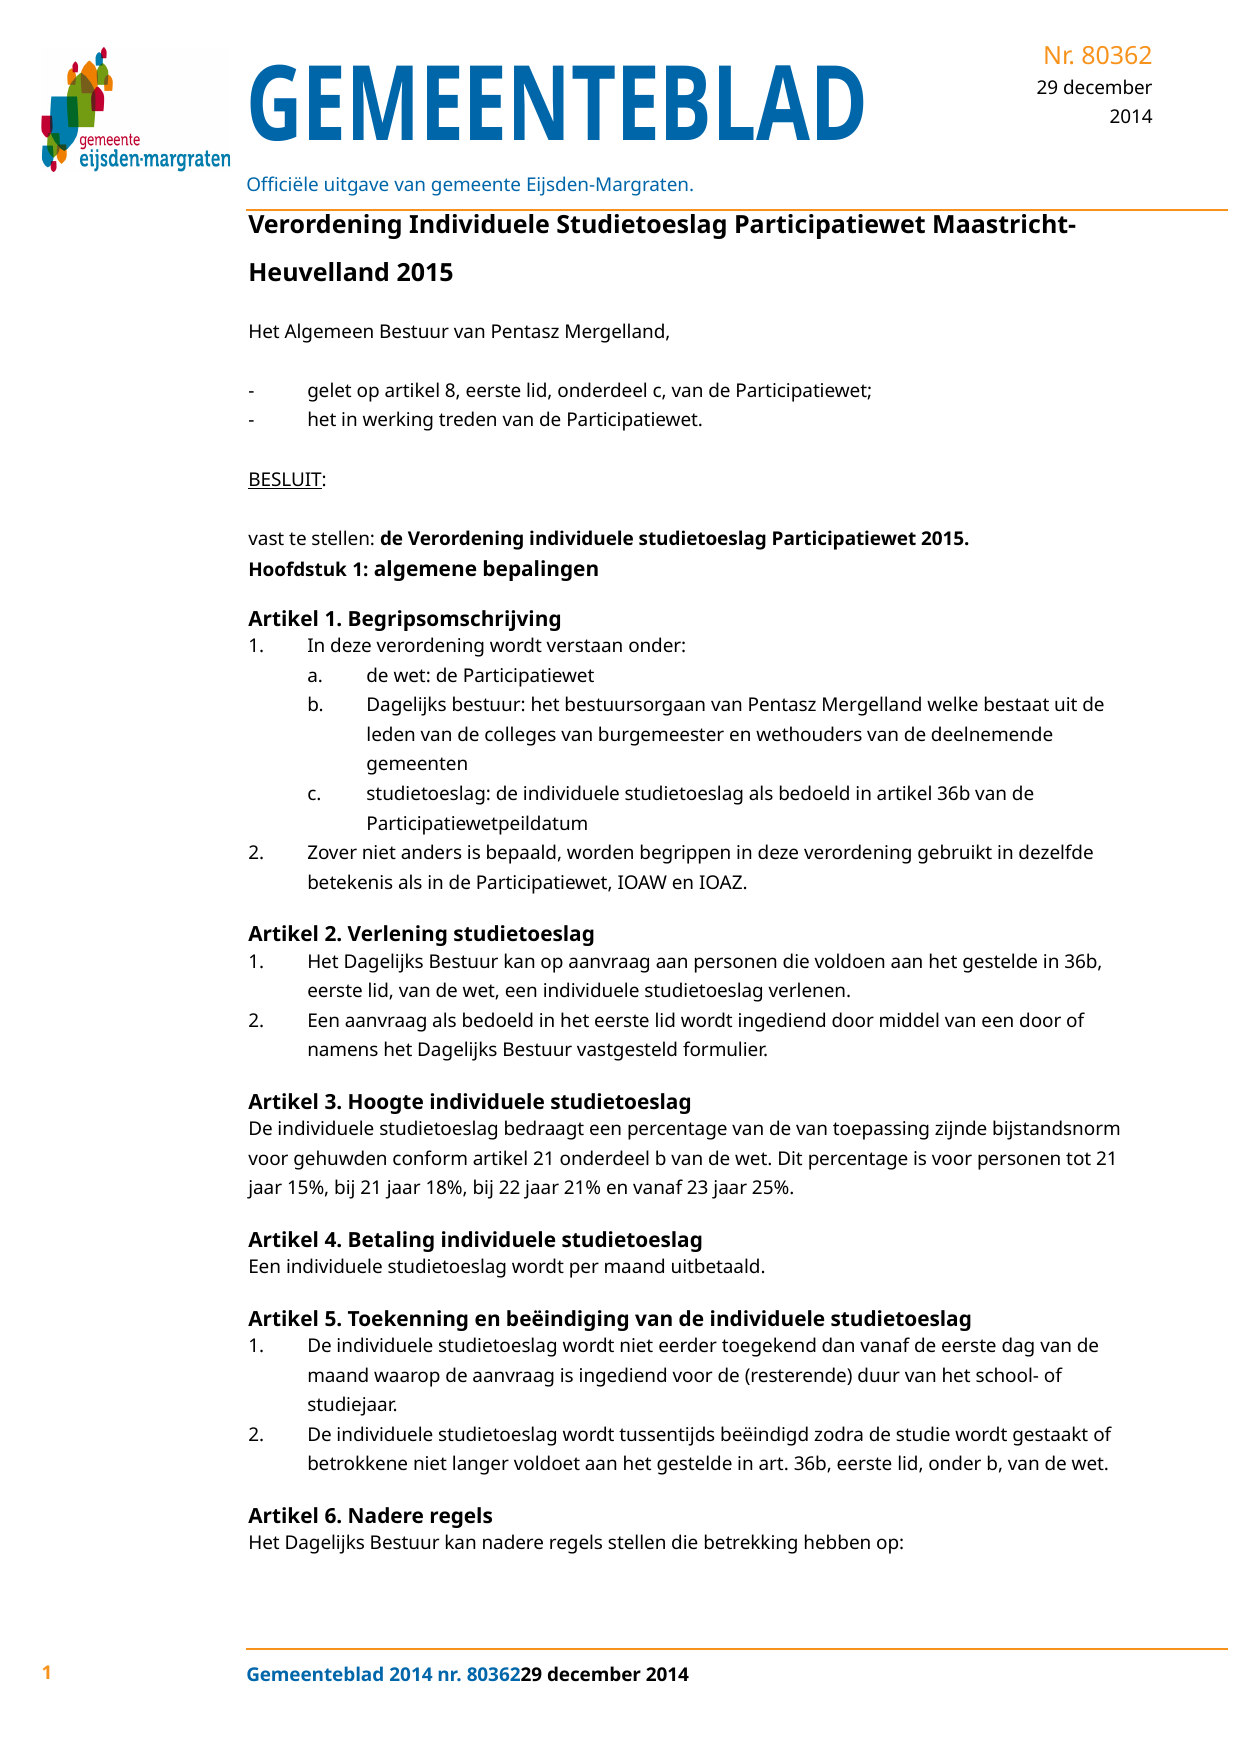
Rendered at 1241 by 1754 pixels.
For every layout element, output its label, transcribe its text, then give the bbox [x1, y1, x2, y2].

list gelet op artikel 8, eerste lid, onderdeel c, van de Participatiewet; [248, 377, 1152, 403]
list Zover niet anders is bepaald, worden begrippen in deze verordening gebruikt in dezelfde betekenis als in de Participatiewet, IOAW en IOAZ. [248, 839, 1152, 895]
list studietoeslag: de individuele studietoeslag als bedoeld in artikel 36b van de Participatiewetpeildatum [307, 780, 1152, 836]
text Artikel 5. Toekenning en beëindiging van de individuele studietoeslag [248, 1304, 1152, 1332]
text Artikel 3. Hoogte individuele studietoeslag [248, 1087, 1152, 1115]
text Artikel 6. Nadere regels [248, 1501, 1152, 1529]
text Artikel 1. Begripsomschrijving [248, 604, 1152, 632]
list Dagelijks bestuur: het bestuursorgaan van Pentasz Mergelland welke bestaat uit de leden van de colleges van burgemeester en wethouders van de deelnemende gemeenten [307, 691, 1152, 776]
text De individuele studietoeslag bedraagt een percentage van de van toepassing zijnde bijstandsnorm voor gehuwden conform artikel 21 onderdeel b van de wet. Dit percentage is voor personen tot 21 jaar 15%, bij 21 jaar 18%, bij 22 jaar 21% en vanaf 23 jaar 25%. [248, 1115, 1152, 1200]
text Een individuele studietoeslag wordt per maand uitbetaald. [248, 1253, 1152, 1279]
list De individuele studietoeslag wordt tussentijds beëindigd zodra de studie wordt gestaakt of betrokkene niet langer voldoet aan het gestelde in art. 36b, eerste lid, onder b, van de wet. [248, 1421, 1152, 1476]
text vast te stellen: de Verordening individuele studietoeslag Participatiewet 2015. [248, 525, 1152, 551]
text Artikel 2. Verlening studietoeslag [248, 919, 1152, 948]
picture [41, 47, 231, 172]
list De individuele studietoeslag wordt niet eerder toegekend dan vanaf de eerste dag van de maand waarop de aanvraag is ingediend voor de (resterende) duur van het school- of studiejaar. [248, 1332, 1152, 1417]
text Verordening Individuele Studietoeslag Participatiewet Maastricht-Heuvelland 2015 [248, 211, 1152, 288]
text Het Dagelijks Bestuur kan nadere regels stellen die betrekking hebben op: [248, 1529, 1152, 1555]
list Het Dagelijks Bestuur kan op aanvraag aan personen die voldoen aan het gestelde in 36b, eerste lid, van de wet, een individuele studietoeslag verlenen. [248, 948, 1152, 1003]
text Het Algemeen Bestuur van Pentasz Mergelland, [248, 318, 1152, 344]
text Hoofdstuk 1: algemene bepalingen [248, 554, 1152, 583]
list In deze verordening wordt verstaan onder: [248, 632, 1152, 658]
text BESLUIT: [248, 466, 1152, 492]
list de wet: de Participatiewet [307, 662, 1152, 688]
text Artikel 4. Betaling individuele studietoeslag [248, 1225, 1152, 1253]
list het in werking treden van de Participatiewet. [248, 407, 1152, 432]
list Een aanvraag als bedoeld in het eerste lid wordt ingediend door middel van een door of namens het Dagelijks Bestuur vastgesteld formulier. [248, 1007, 1152, 1062]
